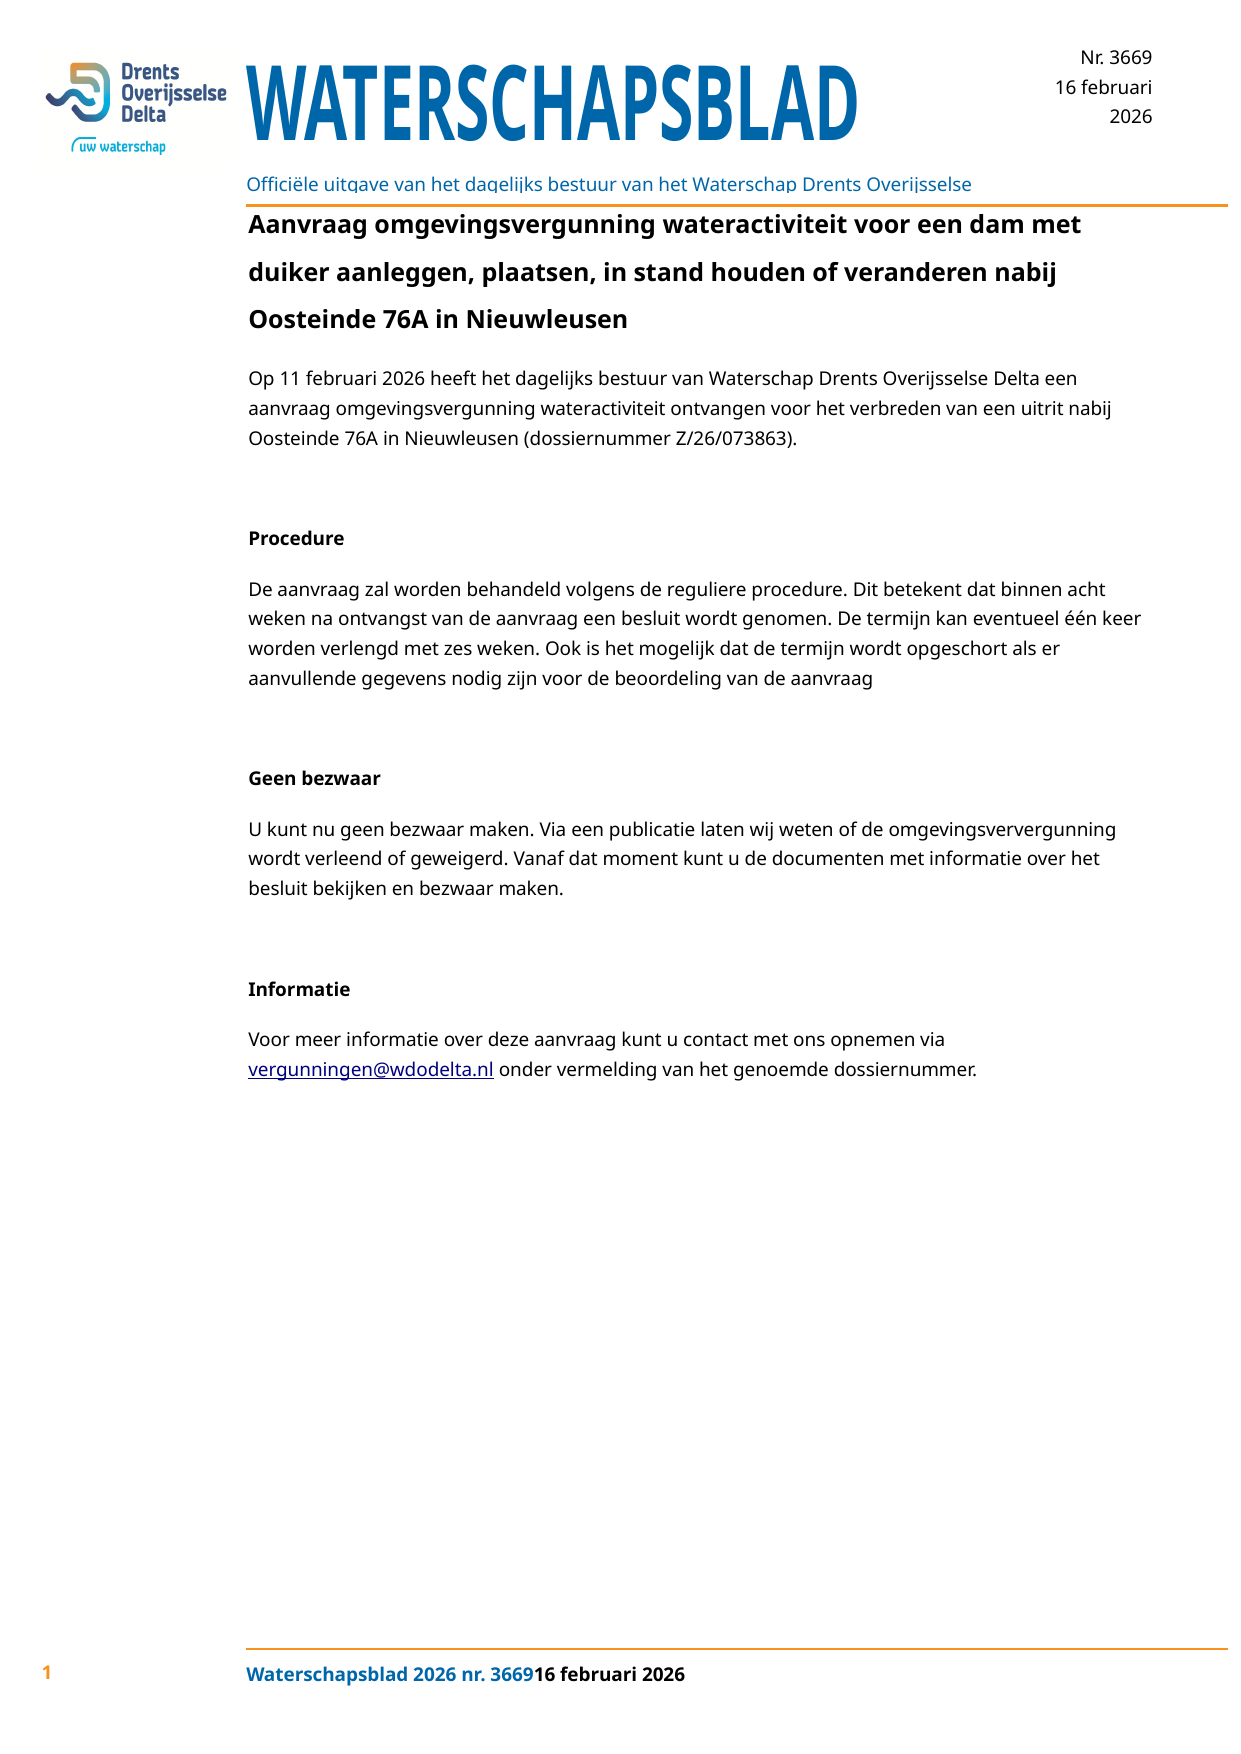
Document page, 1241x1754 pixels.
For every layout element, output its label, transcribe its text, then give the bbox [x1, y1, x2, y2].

text De aanvraag zal worden behandeld volgens de reguliere procedure. Dit betekent dat binnen acht weken na ontvangst van de aanvraag een besluit wordt genomen. De termijn kan eventueel één keer worden verlengd met zes weken. Ook is het mogelijk dat de termijn wordt opgeschort als er aanvullende gegevens nodig zijn voor de beoordeling van de aanvraag [248, 576, 1152, 690]
text Voor meer informatie over deze aanvraag kunt u contact met ons opnemen via vergunningen@wdodelta.nl onder vermelding van het genoemde dossiernummer. [248, 1026, 1152, 1082]
text Op 11 februari 2026 heeft het dagelijks bestuur van Waterschap Drents Overijsselse Delta een aanvraag omgevingsvergunning wateractiviteit ontvangen voor het verbreden van een uitrit nabij Oosteinde 76A in Nieuwleusen (dossiernummer Z/26/073863). [248, 366, 1152, 450]
text Procedure [248, 526, 1152, 551]
text U kunt nu geen bezwaar maken. Via een publicatie laten wij weten of de omgevingsververgunning wordt verleend of geweigerd. Vanaf dat moment kunt u de documenten met informatie over het besluit bekijken en bezwaar maken. [248, 816, 1152, 901]
text Informatie [248, 976, 1152, 1002]
text Geen bezwaar [248, 766, 1152, 791]
picture [41, 47, 231, 172]
text Aanvraag omgevingsvergunning wateractiviteit voor een dam met duiker aanleggen, plaatsen, in stand houden of veranderen nabij Oosteinde 76A in Nieuwleusen [248, 207, 1152, 336]
